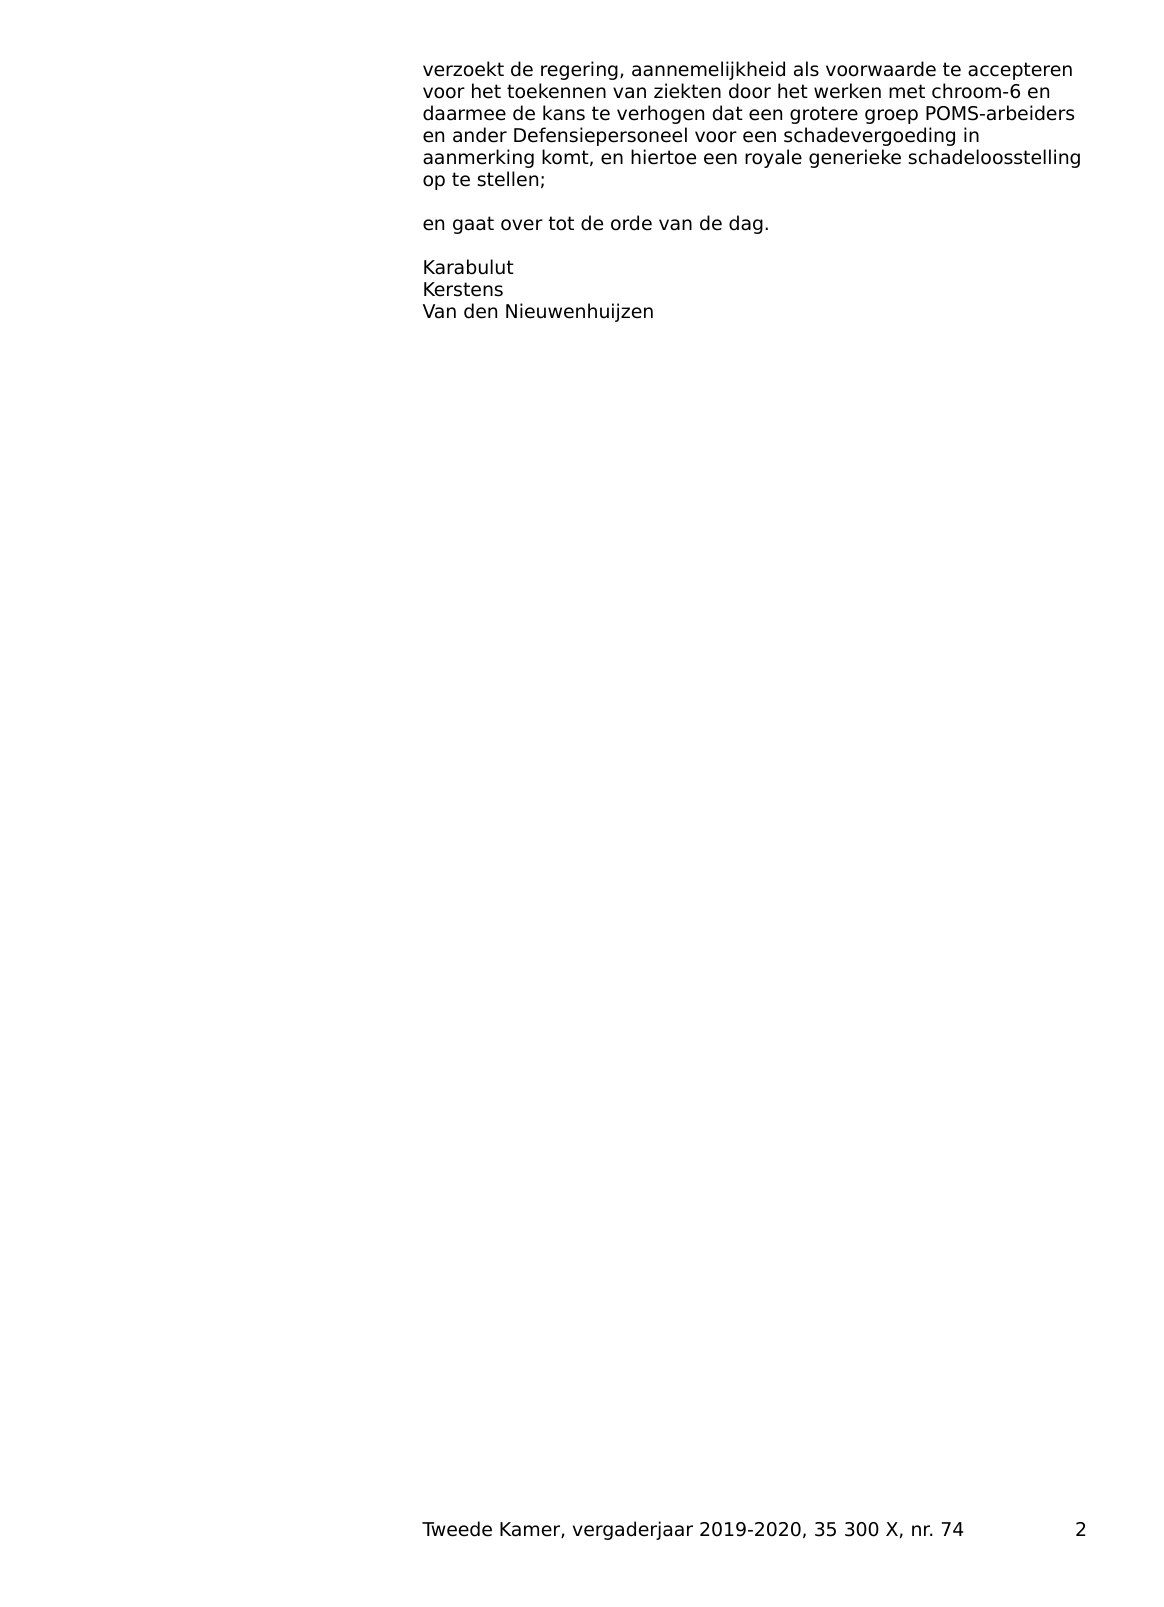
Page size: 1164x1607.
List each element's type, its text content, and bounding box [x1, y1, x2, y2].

text verzoekt de regering, aannemelijkheid als voorwaarde te accepteren voor het toekennen van ziekten door het werken met chroom-6 en daarmee de kans te verhogen dat een grotere groep POMS-arbeiders en ander Defensiepersoneel voor een schadevergoeding in aanmerking komt, en hiertoe een royale generieke schadeloosstelling op te stellen; [422, 59, 1087, 191]
text Karabulut [422, 257, 1087, 279]
text Van den Nieuwenhuijzen [422, 301, 1087, 323]
text Kerstens [422, 279, 1087, 301]
text en gaat over tot de orde van de dag. [422, 213, 1087, 235]
